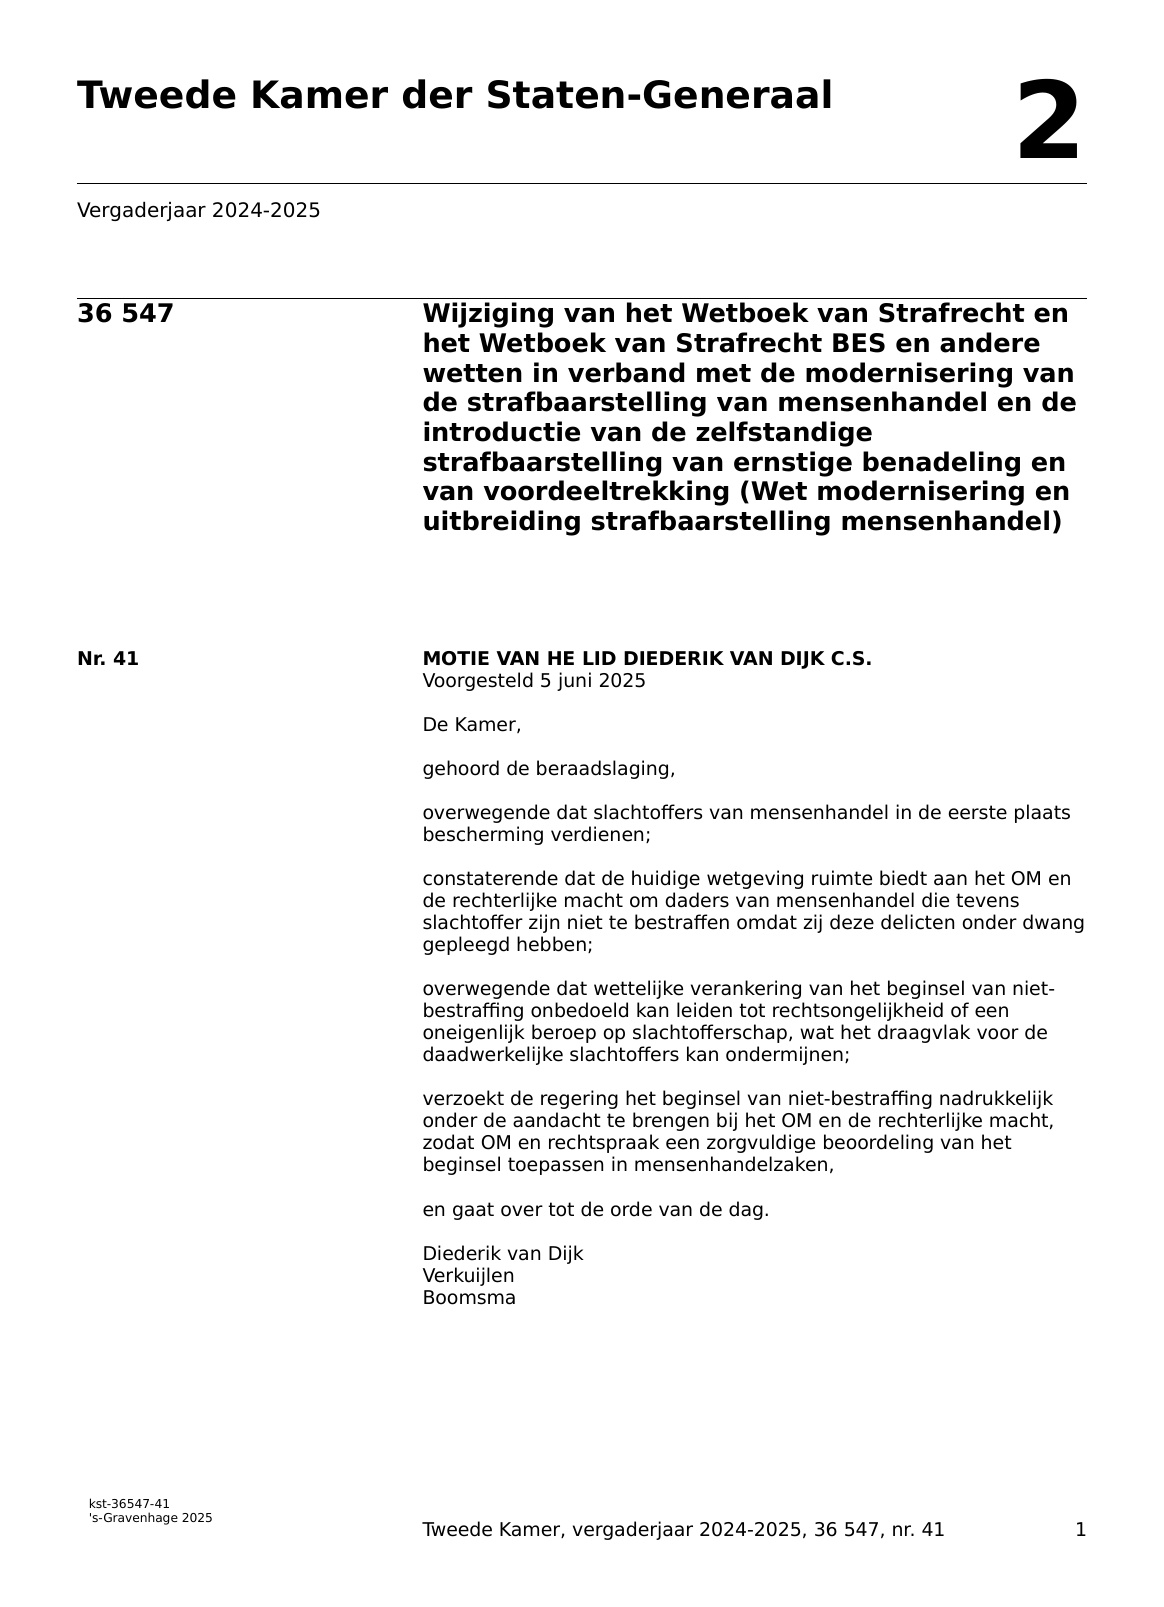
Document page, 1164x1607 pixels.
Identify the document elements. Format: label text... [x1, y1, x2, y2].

subtitle Nr. 41 MOTIE VAN HE LID DIEDERIK VAN DIJK C.S. [77, 647, 1087, 669]
text Diederik van Dijk [422, 1243, 1087, 1264]
text Verkuijlen [422, 1264, 1087, 1287]
text Voorgesteld 5 juni 2025 [422, 669, 1087, 691]
text verzoekt de regering het beginsel van niet-bestraffing nadrukkelijk onder de aandacht te brengen bij het OM en de rechterlijke macht, zodat OM en rechtspraak een zorgvuldige beoordeling van het beginsel toepassen in mensenhandelzaken, [422, 1088, 1087, 1176]
text Boomsma [422, 1287, 1087, 1308]
text De Kamer, [422, 714, 1087, 736]
text constaterende dat de huidige wetgeving ruimte biedt aan het OM en de rechterlijke macht om daders van mensenhandel die tevens slachtoffer zijn niet te bestraffen omdat zij deze delicten onder dwang gepleegd hebben; [422, 868, 1087, 956]
text en gaat over tot de orde van de dag. [422, 1198, 1087, 1220]
text overwegende dat wettelijke verankering van het beginsel van niet-bestraffing onbedoeld kan leiden tot rechtsongelijkheid of een oneigenlijk beroep op slachtofferschap, wat het draagvlak voor de daadwerkelijke slachtoffers kan ondermijnen; [422, 978, 1087, 1066]
text overwegende dat slachtoffers van mensenhandel in de eerste plaats bescherming verdienen; [422, 802, 1087, 846]
table_header Tweede Kamer der Staten-Generaal [77, 59, 886, 183]
table_cell Vergaderjaar 2024-2025 [77, 184, 1087, 298]
text kst-36547-41 [88, 1497, 323, 1511]
text gehoord de beraadslaging, [422, 758, 1087, 780]
table_header 2 [886, 59, 1087, 183]
subtitle 36 547 Wijziging van het Wetboek van Strafrecht en het Wetboek van Strafrecht BES en andere wetten in verband met de modernisering van de strafbaarstelling van mensenhandel en de introductie van de zelfstandige strafbaarstelling van ernstige benadeling en van voordeeltrekking (Wet modernisering en uitbreiding strafbaarstelling mensenhandel) [77, 299, 1087, 536]
text 's-Gravenhage 2025 [88, 1511, 323, 1525]
